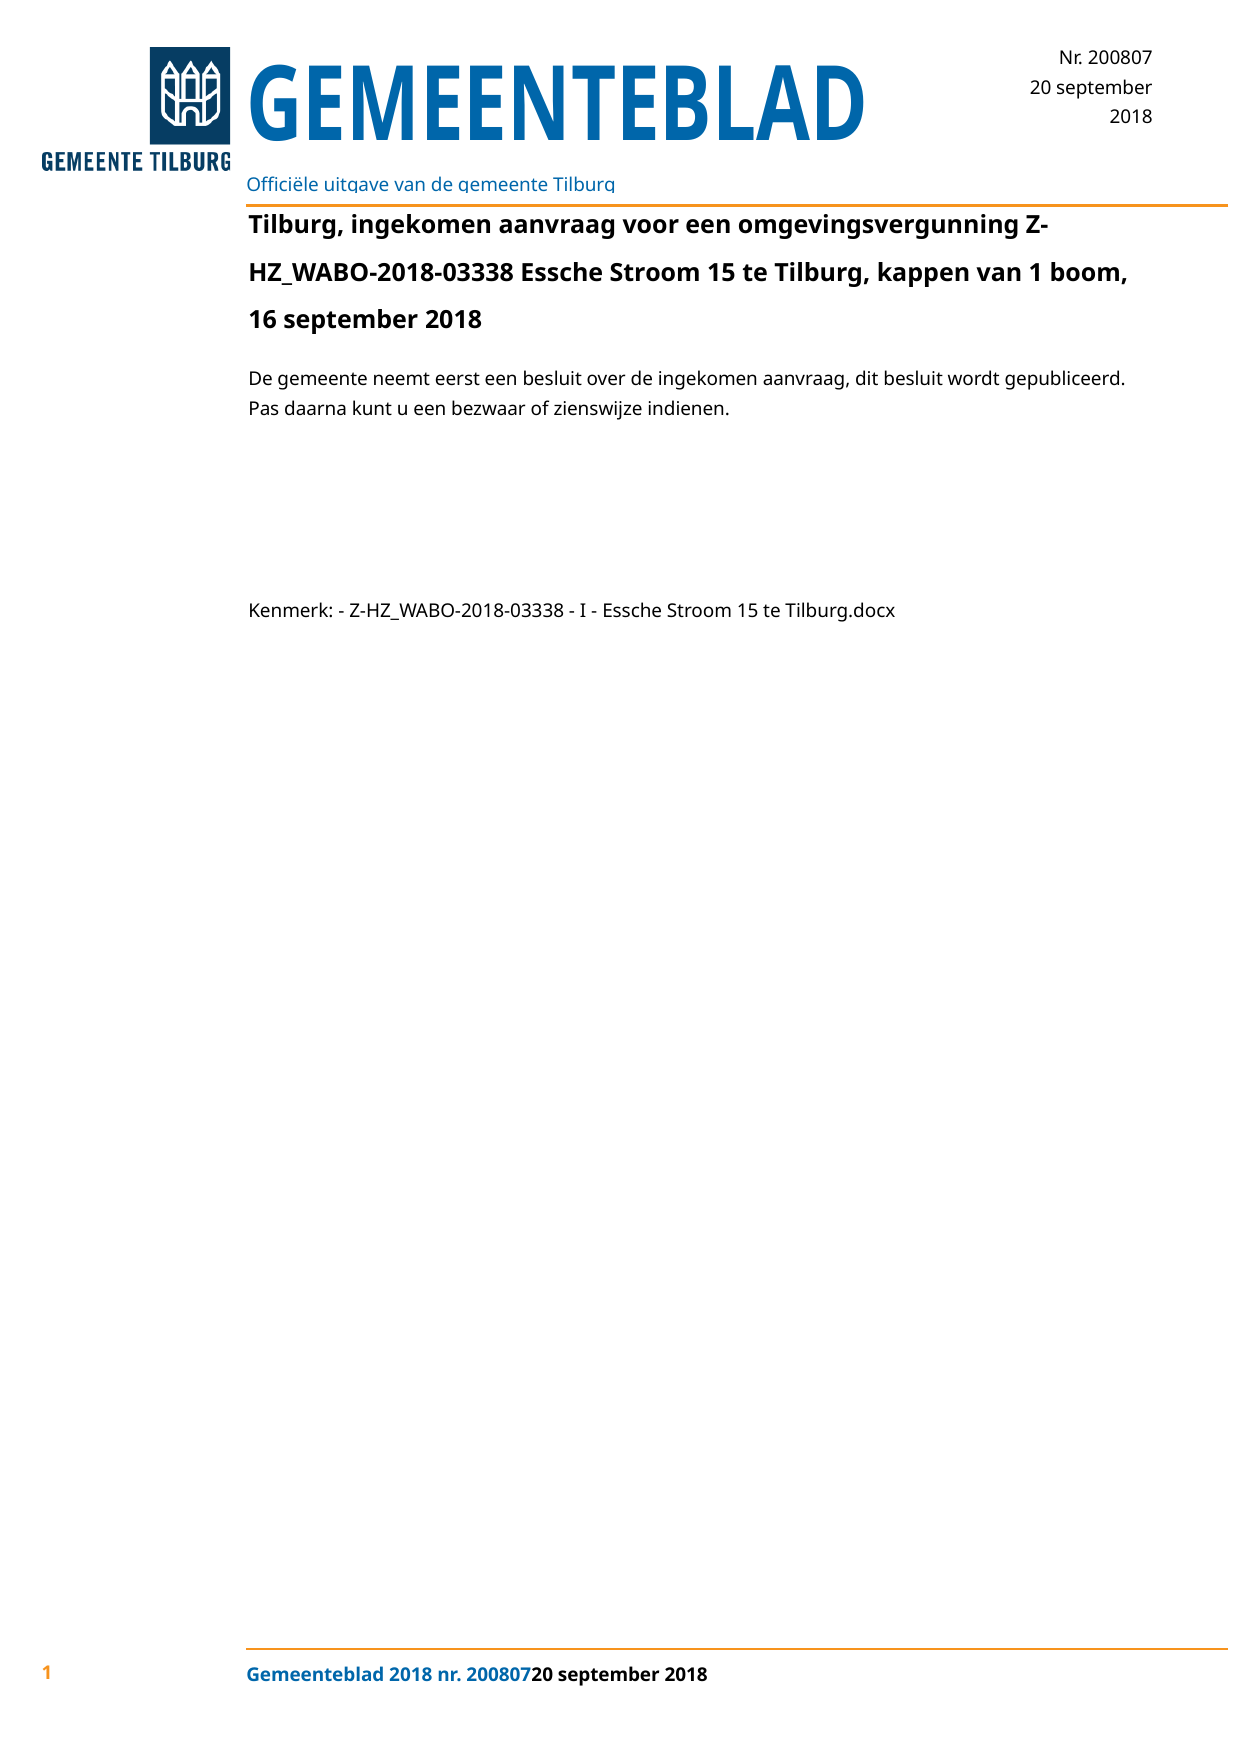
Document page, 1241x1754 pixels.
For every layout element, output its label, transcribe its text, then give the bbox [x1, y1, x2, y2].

text De gemeente neemt eerst een besluit over de ingekomen aanvraag, dit besluit wordt gepubliceerd. Pas daarna kunt u een bezwaar of zienswijze indienen. [248, 366, 1152, 421]
text Kenmerk: - Z-HZ_WABO-2018-03338 - I - Essche Stroom 15 te Tilburg.docx [248, 597, 1152, 622]
picture [41, 47, 231, 172]
text Tilburg, ingekomen aanvraag voor een omgevingsvergunning Z-HZ_WABO-2018-03338 Essche Stroom 15 te Tilburg, kappen van 1 boom, 16 september 2018 [248, 207, 1152, 336]
